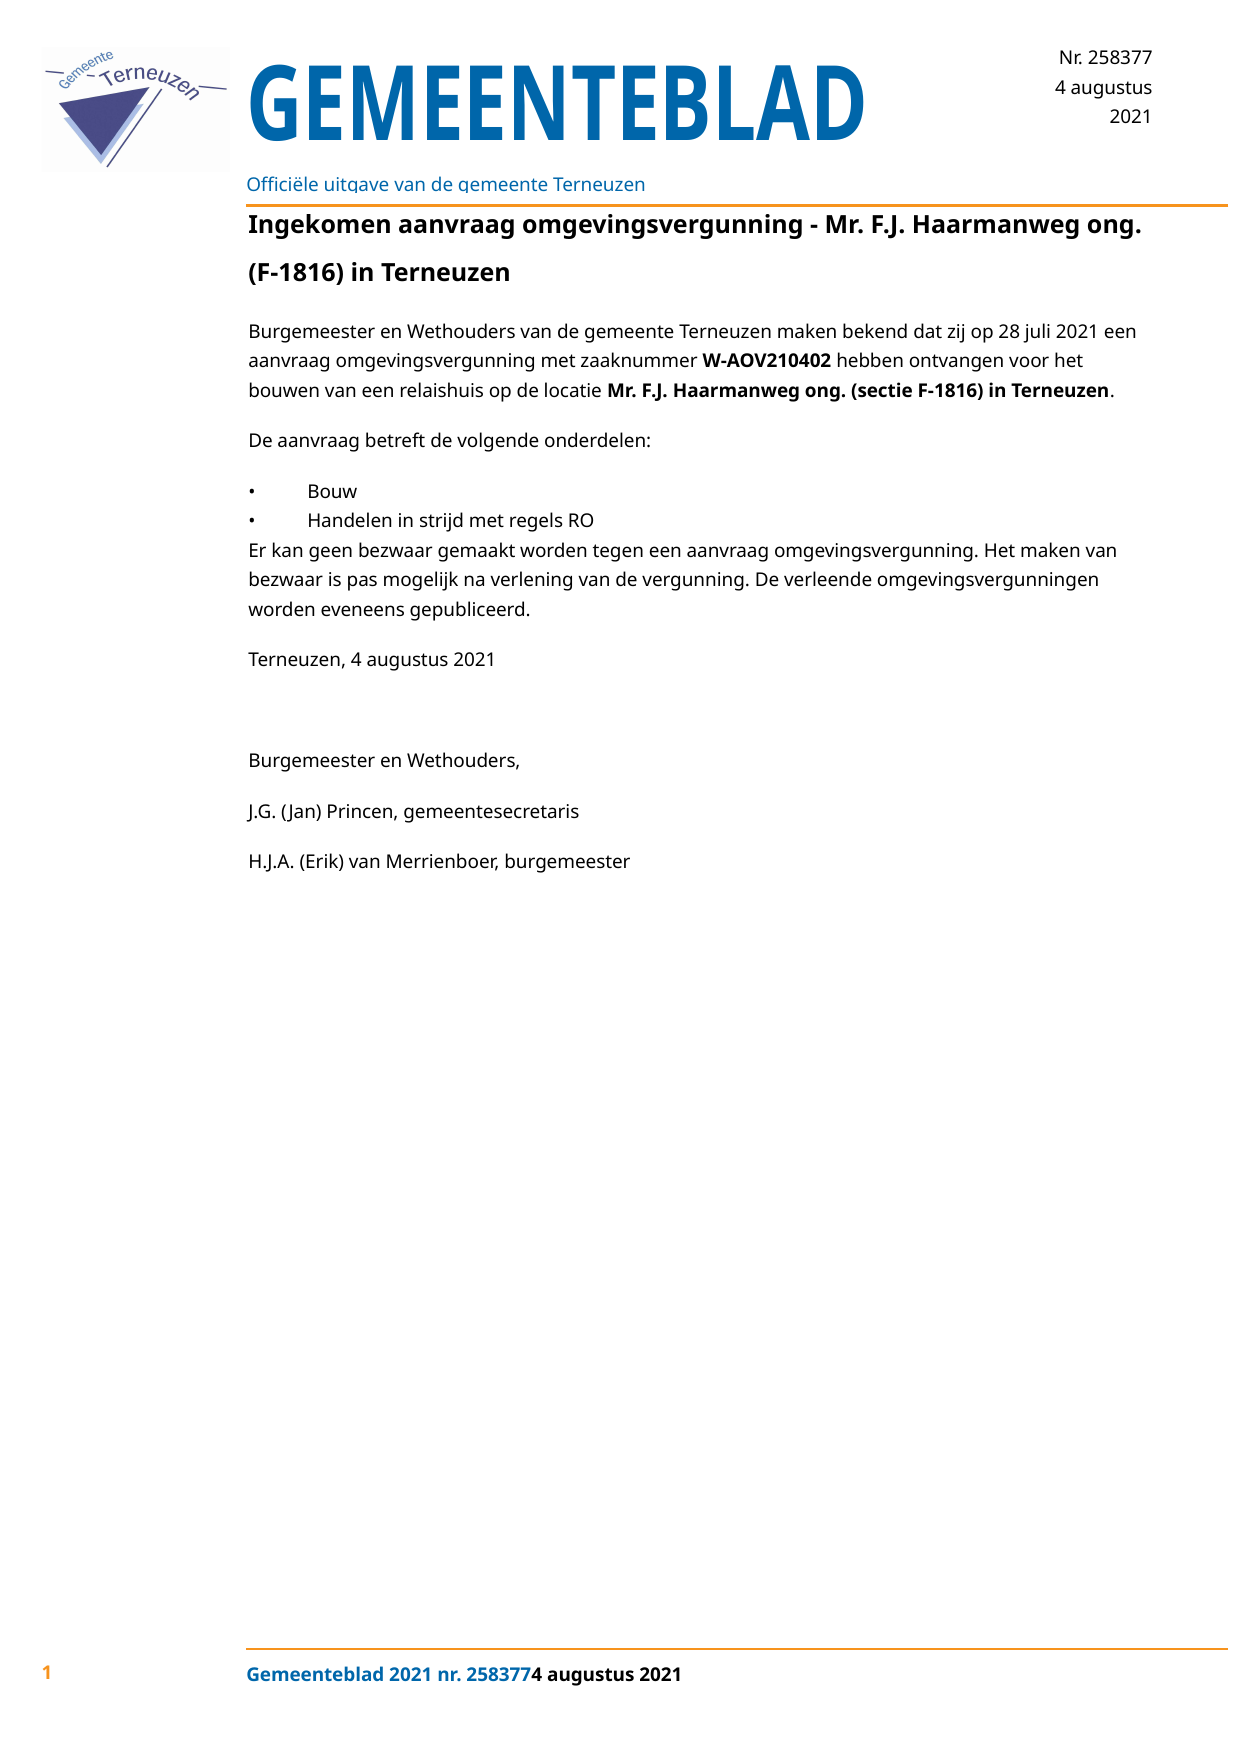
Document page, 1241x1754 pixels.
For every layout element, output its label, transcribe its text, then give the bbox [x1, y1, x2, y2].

text De aanvraag betreft de volgende onderdelen: [248, 427, 1152, 453]
text Burgemeester en Wethouders, [248, 747, 1152, 773]
list Handelen in strijd met regels RO [248, 507, 1152, 533]
text J.G. (Jan) Princen, gemeentesecretaris [248, 798, 1152, 824]
text Ingekomen aanvraag omgevingsvergunning - Mr. F.J. Haarmanweg ong.(F-1816) in Terneuzen [248, 207, 1152, 288]
list Bouw [248, 478, 1152, 504]
text Burgemeester en Wethouders van de gemeente Terneuzen maken bekend dat zij op 28 juli 2021 een aanvraag omgevingsvergunning met zaaknummer W-AOV210402 hebben ontvangen voor het bouwen van een relaishuis op de locatie Mr. F.J. Haarmanweg ong. (sectie F-1816) in Terneuzen. [248, 318, 1152, 403]
text Terneuzen, 4 augustus 2021 [248, 647, 1152, 672]
picture [41, 47, 231, 172]
text H.J.A. (Erik) van Merrienboer, burgemeester [248, 848, 1152, 874]
text Er kan geen bezwaar gemaakt worden tegen een aanvraag omgevingsvergunning. Het maken van bezwaar is pas mogelijk na verlening van de vergunning. De verleende omgevingsvergunningen worden eveneens gepubliceerd. [248, 537, 1152, 622]
